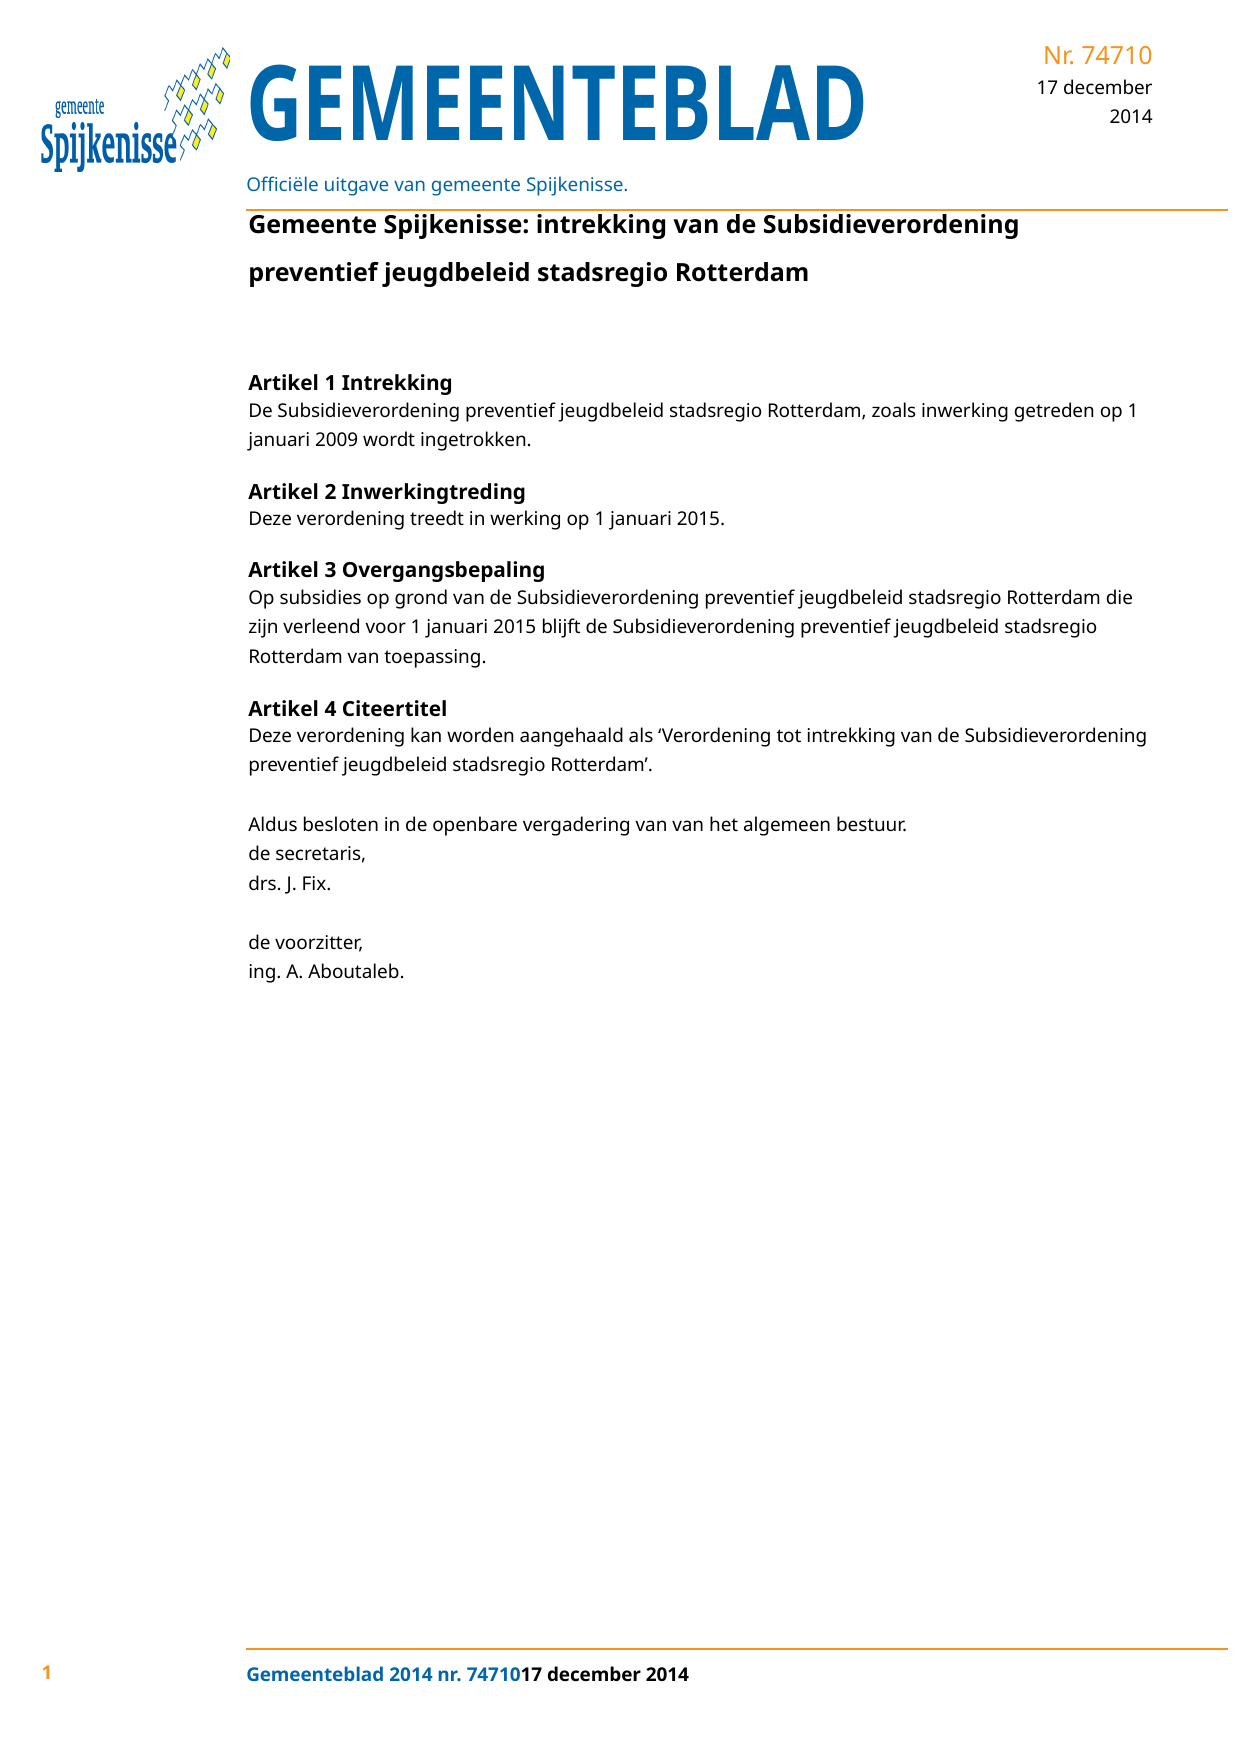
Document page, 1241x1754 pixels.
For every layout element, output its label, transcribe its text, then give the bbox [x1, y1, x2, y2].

text de secretaris, [248, 840, 1152, 866]
text Gemeente Spijkenisse: intrekking van de Subsidieverordening preventief jeugdbeleid stadsregio Rotterdam [248, 211, 1152, 288]
text Artikel 1 Intrekking [248, 368, 1152, 397]
text Aldus besloten in de openbare vergadering van van het algemeen bestuur. [248, 811, 1152, 837]
text Op subsidies op grond van de Subsidieverordening preventief jeugdbeleid stadsregio Rotterdam die zijn verleend voor 1 januari 2015 blijft de Subsidieverordening preventief jeugdbeleid stadsregio Rotterdam van toepassing. [248, 584, 1152, 669]
text Artikel 4 Citeertitel [248, 694, 1152, 722]
picture [41, 47, 231, 172]
text Artikel 2 Inwerkingtreding [248, 477, 1152, 505]
text Artikel 3 Overgangsbepaling [248, 556, 1152, 584]
text Deze verordening kan worden aangehaald als ‘Verordening tot intrekking van de Subsidieverordening preventief jeugdbeleid stadsregio Rotterdam’. [248, 722, 1152, 777]
text De Subsidieverordening preventief jeugdbeleid stadsregio Rotterdam, zoals inwerking getreden op 1 januari 2009 wordt ingetrokken. [248, 397, 1152, 452]
text de voorzitter, [248, 929, 1152, 955]
text drs. J. Fix. [248, 870, 1152, 896]
text Deze verordening treedt in werking op 1 januari 2015. [248, 505, 1152, 531]
text ing. A. Aboutaleb. [248, 959, 1152, 984]
